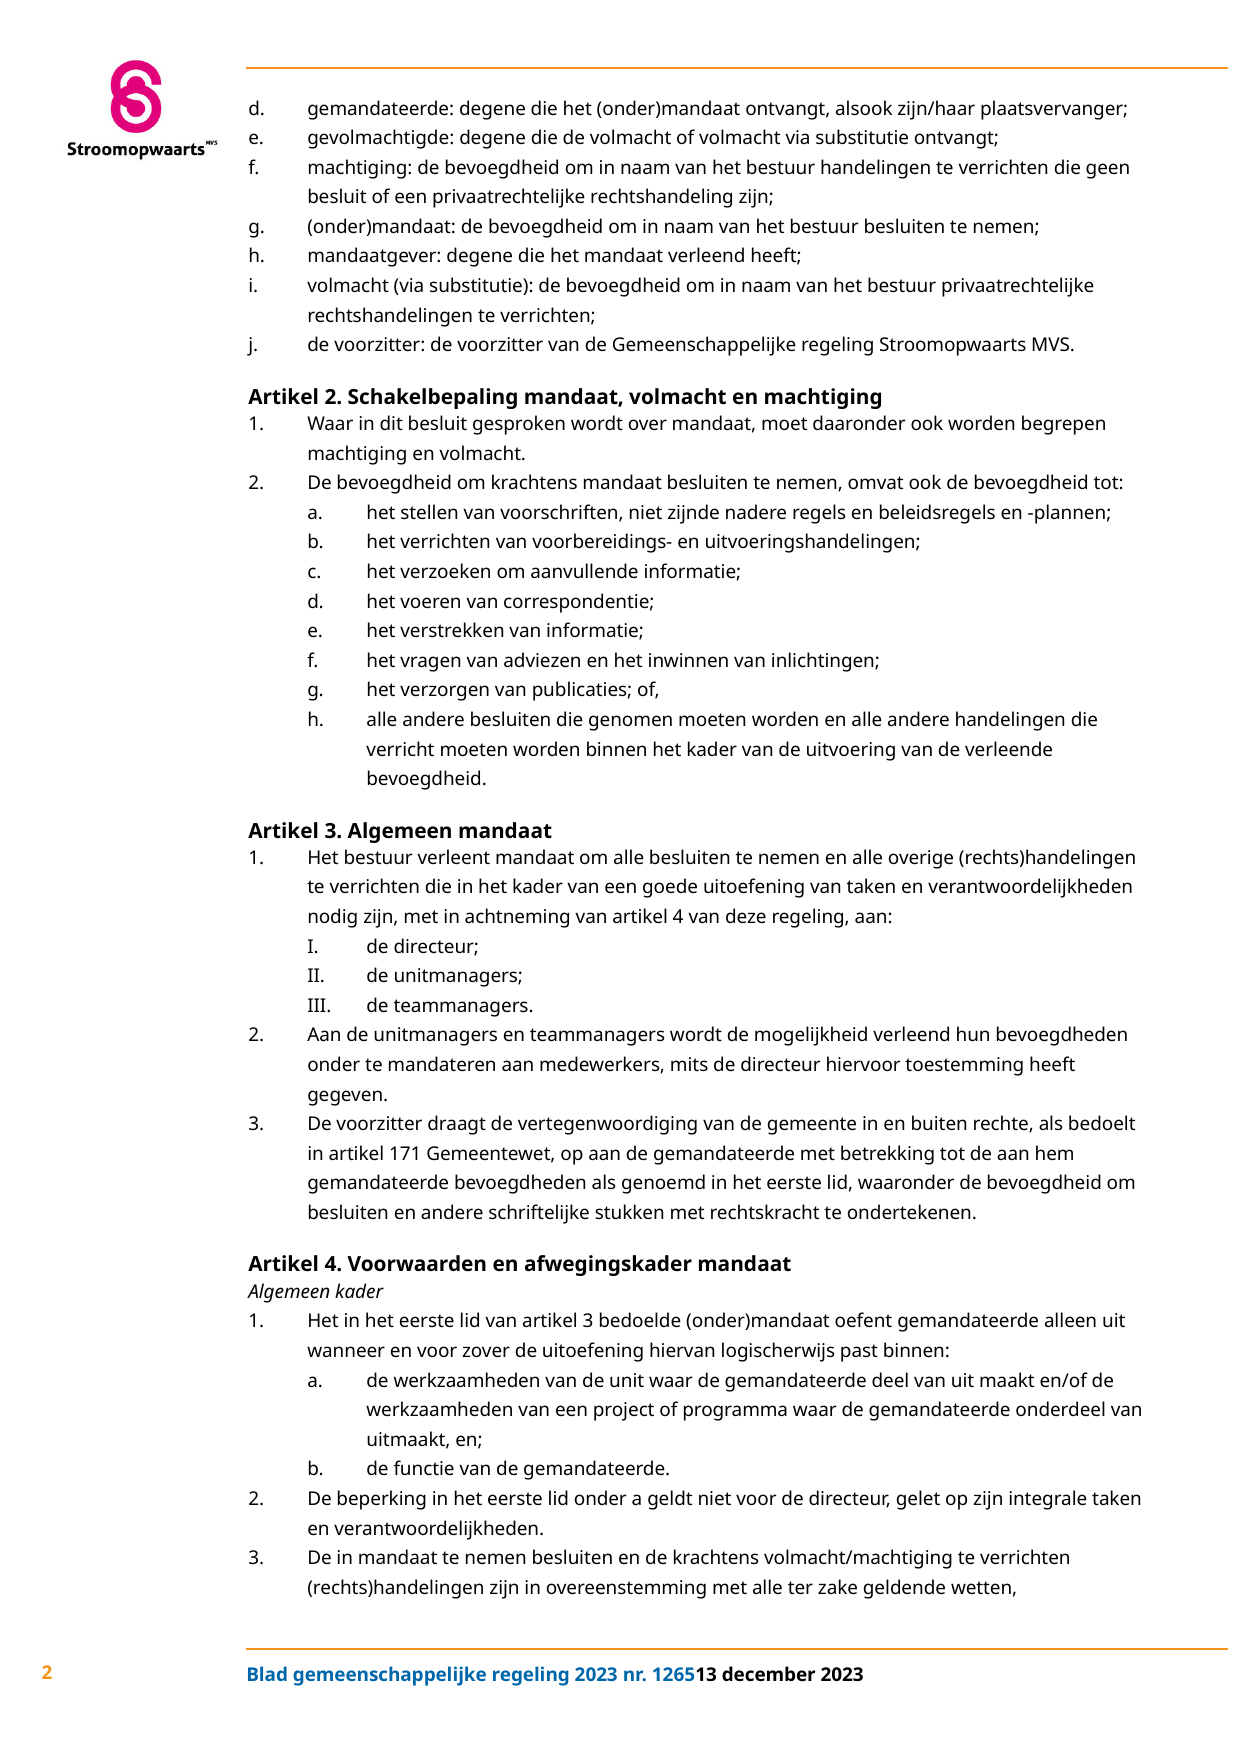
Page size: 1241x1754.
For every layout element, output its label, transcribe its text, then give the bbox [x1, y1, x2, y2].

list Aan de unitmanagers en teammanagers wordt de mogelijkheid verleend hun bevoegdheden onder te mandateren aan medewerkers, mits de directeur hiervoor toestemming heeft gegeven. [248, 1022, 1152, 1107]
text Artikel 3. Algemeen mandaat [248, 816, 1152, 844]
list het verzoeken om aanvullende informatie; [307, 558, 1152, 584]
list de directeur; [307, 933, 1152, 959]
list mandaatgever: degene die het mandaat verleend heeft; [248, 243, 1152, 268]
list (onder)mandaat: de bevoegdheid om in naam van het bestuur besluiten te nemen; [248, 213, 1152, 239]
list De beperking in het eerste lid onder a geldt niet voor de directeur, gelet op zijn integrale taken en verantwoordelijkheden. [248, 1485, 1152, 1540]
list de functie van de gemandateerde. [307, 1456, 1152, 1481]
list volmacht (via substitutie): de bevoegdheid om in naam van het bestuur privaatrechtelijke rechtshandelingen te verrichten; [248, 272, 1152, 328]
text Algemeen kader [248, 1278, 1152, 1304]
list alle andere besluiten die genomen moeten worden en alle andere handelingen die verricht moeten worden binnen het kader van de uitvoering van de verleende bevoegdheid. [307, 706, 1152, 791]
list Het bestuur verleent mandaat om alle besluiten te nemen en alle overige (rechts)handelingen te verrichten die in het kader van een goede uitoefening van taken en verantwoordelijkheden nodig zijn, met in achtneming van artikel 4 van deze regeling, aan: [248, 844, 1152, 929]
list het verzorgen van publicaties; of, [307, 677, 1152, 702]
list het verstrekken van informatie; [307, 617, 1152, 643]
list gevolmachtigde: degene die de volmacht of volmacht via substitutie ontvangt; [248, 124, 1152, 150]
text Artikel 4. Voorwaarden en afwegingskader mandaat [248, 1249, 1152, 1278]
list de teammanagers. [307, 992, 1152, 1018]
list De in mandaat te nemen besluiten en de krachtens volmacht/machtiging te verrichten (rechts)handelingen zijn in overeenstemming met alle ter zake geldende wetten, [248, 1544, 1152, 1599]
list De bevoegdheid om krachtens mandaat besluiten te nemen, omvat ook de bevoegdheid tot: [248, 469, 1152, 495]
list de unitmanagers; [307, 962, 1152, 988]
list het stellen van voorschriften, niet zijnde nadere regels en beleidsregels en -plannen; [307, 499, 1152, 525]
list de voorzitter: de voorzitter van de Gemeenschappelijke regeling Stroomopwaarts MVS. [248, 331, 1152, 357]
list gemandateerde: degene die het (onder)mandaat ontvangt, alsook zijn/haar plaatsvervanger; [248, 95, 1152, 121]
list het voeren van correspondentie; [307, 588, 1152, 613]
picture [41, 47, 231, 172]
list Waar in dit besluit gesproken wordt over mandaat, moet daaronder ook worden begrepen machtiging en volmacht. [248, 410, 1152, 466]
list de werkzaamheden van de unit waar de gemandateerde deel van uit maakt en/of de werkzaamheden van een project of programma waar de gemandateerde onderdeel van uitmaakt, en; [307, 1367, 1152, 1452]
list Het in het eerste lid van artikel 3 bedoelde (onder)mandaat oefent gemandateerde alleen uit wanneer en voor zover de uitoefening hiervan logischerwijs past binnen: [248, 1308, 1152, 1363]
list het vragen van adviezen en het inwinnen van inlichtingen; [307, 647, 1152, 673]
list machtiging: de bevoegdheid om in naam van het bestuur handelingen te verrichten die geen besluit of een privaatrechtelijke rechtshandeling zijn; [248, 154, 1152, 209]
text Artikel 2. Schakelbepaling mandaat, volmacht en machtiging [248, 382, 1152, 410]
list het verrichten van voorbereidings- en uitvoeringshandelingen; [307, 529, 1152, 554]
list De voorzitter draagt de vertegenwoordiging van de gemeente in en buiten rechte, als bedoelt in artikel 171 Gemeentewet, op aan de gemandateerde met betrekking tot de aan hem gemandateerde bevoegdheden als genoemd in het eerste lid, waaronder de bevoegdheid om besluiten en andere schriftelijke stukken met rechtskracht te ondertekenen. [248, 1110, 1152, 1225]
